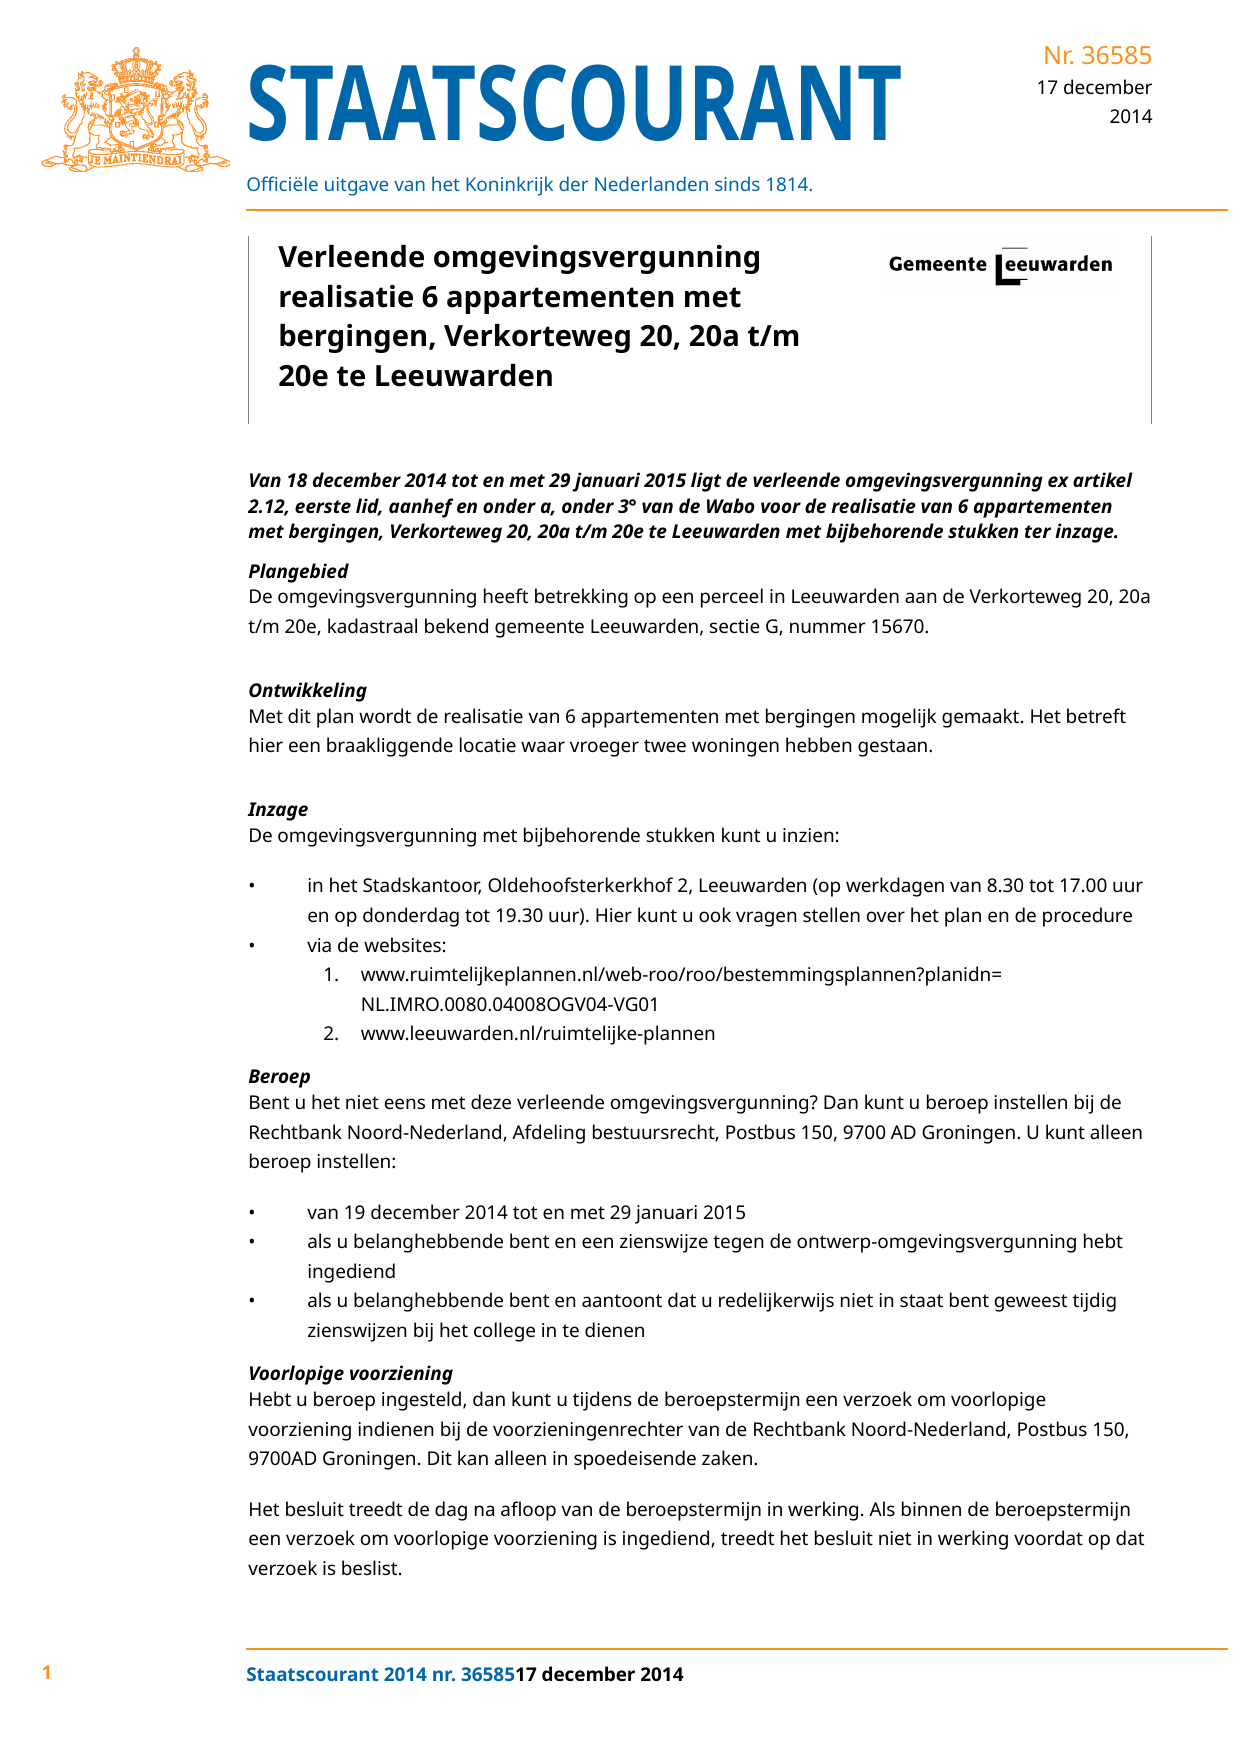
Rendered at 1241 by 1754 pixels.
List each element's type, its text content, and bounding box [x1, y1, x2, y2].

text Het besluit treedt de dag na afloop van de beroepstermijn in werking. Als binnen de beroepstermijn een verzoek om voorlopige voorziening is ingediend, treedt het besluit niet in werking voordat op dat verzoek is beslist. [248, 1496, 1152, 1581]
text De omgevingsvergunning heeft betrekking op een perceel in Leeuwarden aan de Verkorteweg 20, 20a t/m 20e, kadastraal bekend gemeente Leeuwarden, sectie G, nummer 15670. [248, 584, 1152, 639]
list via de websites: [248, 932, 1152, 957]
text Beroep [248, 1064, 1152, 1089]
text Van 18 december 2014 tot en met 29 januari 2015 ligt de verleende omgevingsvergunning ex artikel 2.12, eerste lid, aanhef en onder a, onder 3° van de Wabo voor de realisatie van 6 appartementen met bergingen, Verkorteweg 20, 20a t/m 20e te Leeuwarden met bijbehorende stukken ter inzage. [248, 467, 1152, 544]
list van 19 december 2014 tot en met 29 januari 2015 [248, 1199, 1152, 1225]
table_header Verleende omgevingsvergunning realisatie 6 appartementen met bergingen, Verkorteweg 20, 20a t/m 20e te Leeuwarden [249, 236, 850, 424]
table_header [850, 236, 1151, 424]
text Bent u het niet eens met deze verleende omgevingsvergunning? Dan kunt u beroep instellen bij de Rechtbank Noord-Nederland, Afdeling bestuursrecht, Postbus 150, 9700 AD Groningen. U kunt alleen beroep instellen: [248, 1089, 1152, 1174]
list in het Stadskantoor, Oldehoofsterkerkhof 2, Leeuwarden (op werkdagen van 8.30 tot 17.00 uur en op donderdag tot 19.30 uur). Hier kunt u ook vragen stellen over het plan en de procedure [248, 873, 1152, 928]
picture [41, 47, 231, 172]
text Hebt u beroep ingesteld, dan kunt u tijdens de beroepstermijn een verzoek om voorlopige voorziening indienen bij de voorzieningenrechter van de Rechtbank Noord-Nederland, Postbus 150, 9700AD Groningen. Dit kan alleen in spoedeisende zaken. [248, 1386, 1152, 1471]
text Inzage [248, 796, 1152, 822]
list als u belanghebbende bent en een zienswijze tegen de ontwerp-omgevingsvergunning hebt ingediend [248, 1228, 1152, 1284]
list als u belanghebbende bent en aantoont dat u redelijkerwijs niet in staat bent geweest tijdig zienswijzen bij het college in te dienen [248, 1288, 1152, 1343]
list www.ruimtelijkeplannen.nl/web-roo/roo/bestemmingsplannen?planidn= NL.IMRO.0080.04008OGV04-VG01 [323, 961, 1152, 1017]
picture [882, 236, 1119, 297]
text Met dit plan wordt de realisatie van 6 appartementen met bergingen mogelijk gemaakt. Het betreft hier een braakliggende locatie waar vroeger twee woningen hebben gestaan. [248, 703, 1152, 758]
text Ontwikkeling [248, 677, 1152, 703]
text Plangebied [248, 558, 1152, 584]
list www.leeuwarden.nl/ruimtelijke-plannen [323, 1021, 1152, 1046]
text Voorlopige voorziening [248, 1360, 1152, 1386]
text De omgevingsvergunning met bijbehorende stukken kunt u inzien: [248, 822, 1152, 848]
